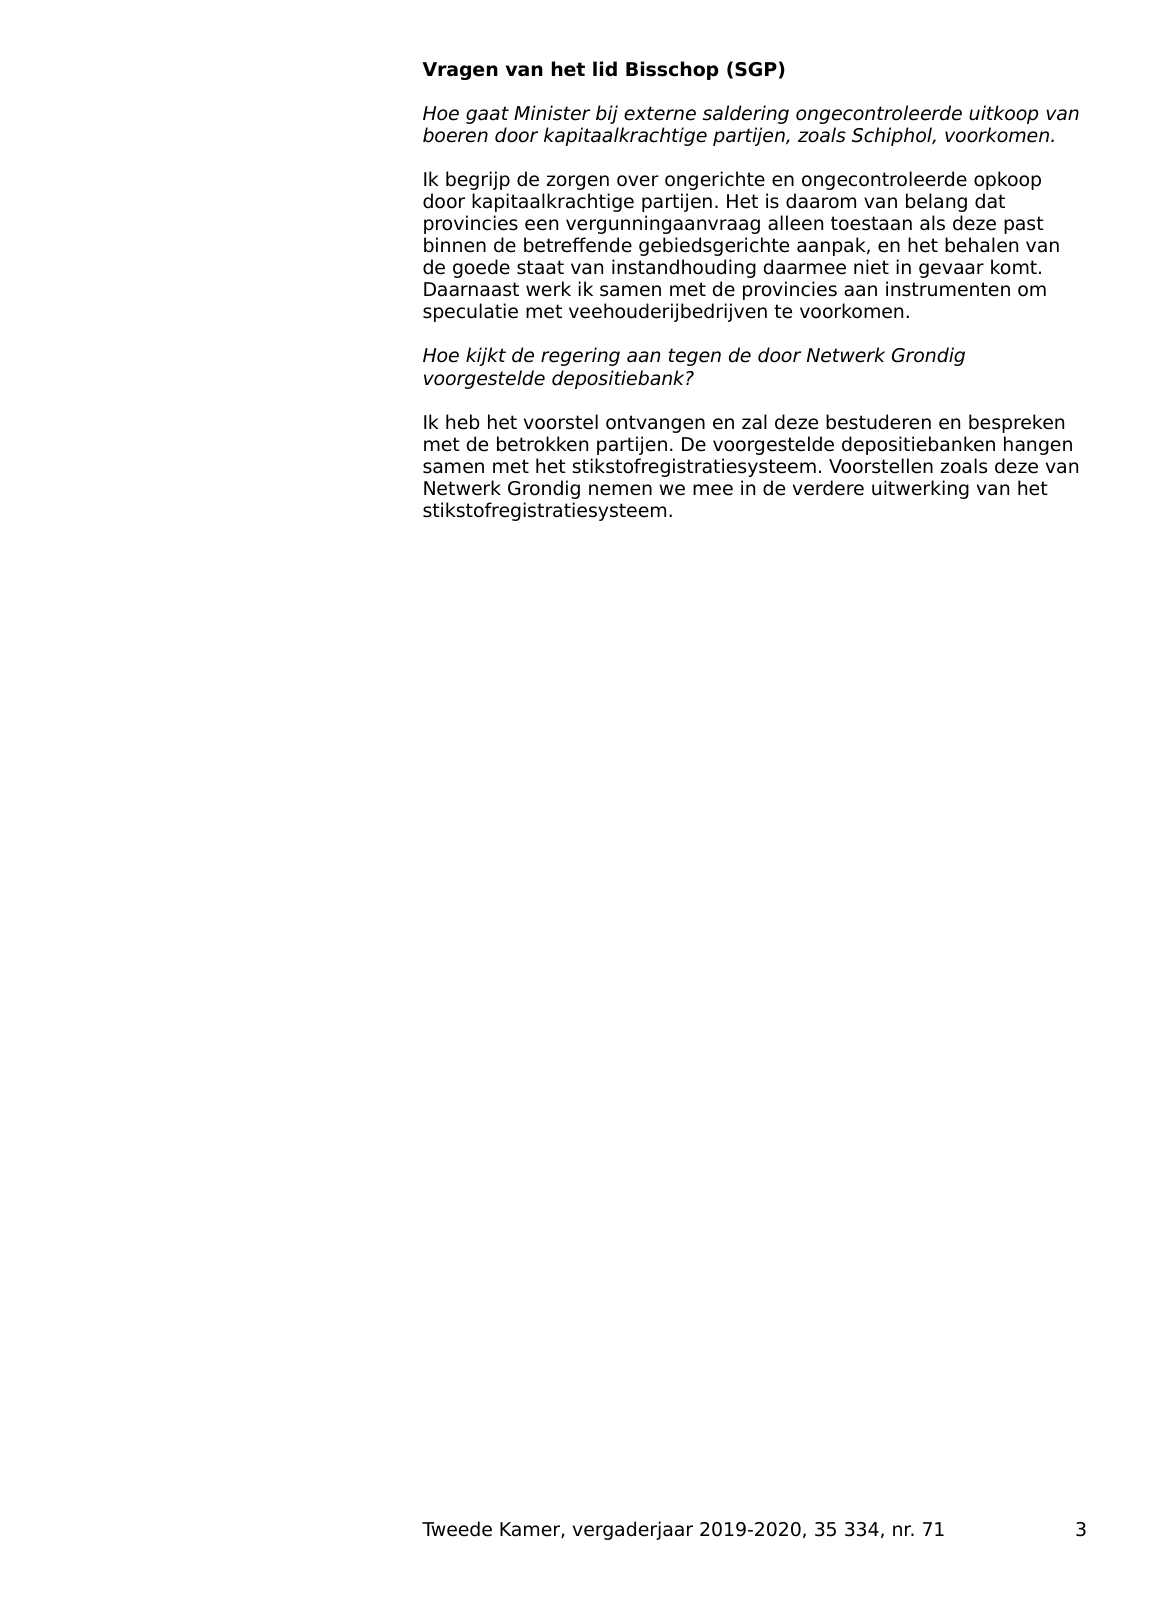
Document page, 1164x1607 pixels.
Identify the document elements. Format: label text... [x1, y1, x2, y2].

text Ik heb het voorstel ontvangen en zal deze bestuderen en bespreken met de betrokken partijen. De voorgestelde depositiebanken hangen samen met het stikstofregistratiesysteem. Voorstellen zoals deze van Netwerk Grondig nemen we mee in de verdere uitwerking van het stikstofregistratiesysteem. [422, 412, 1087, 521]
text Ik begrijp de zorgen over ongerichte en ongecontroleerde opkoop door kapitaalkrachtige partijen. Het is daarom van belang dat provincies een vergunningaanvraag alleen toestaan als deze past binnen de betreffende gebiedsgerichte aanpak, en het behalen van de goede staat van instandhouding daarmee niet in gevaar komt. Daarnaast werk ik samen met de provincies aan instrumenten om speculatie met veehouderijbedrijven te voorkomen. [422, 169, 1087, 323]
text Hoe kijkt de regering aan tegen de door Netwerk Grondig voorgestelde depositiebank? [422, 345, 1087, 389]
text Hoe gaat Minister bij externe saldering ongecontroleerde uitkoop van boeren door kapitaalkrachtige partijen, zoals Schiphol, voorkomen. [422, 103, 1087, 147]
subtitle Vragen van het lid Bisschop (SGP) [422, 59, 1087, 81]
